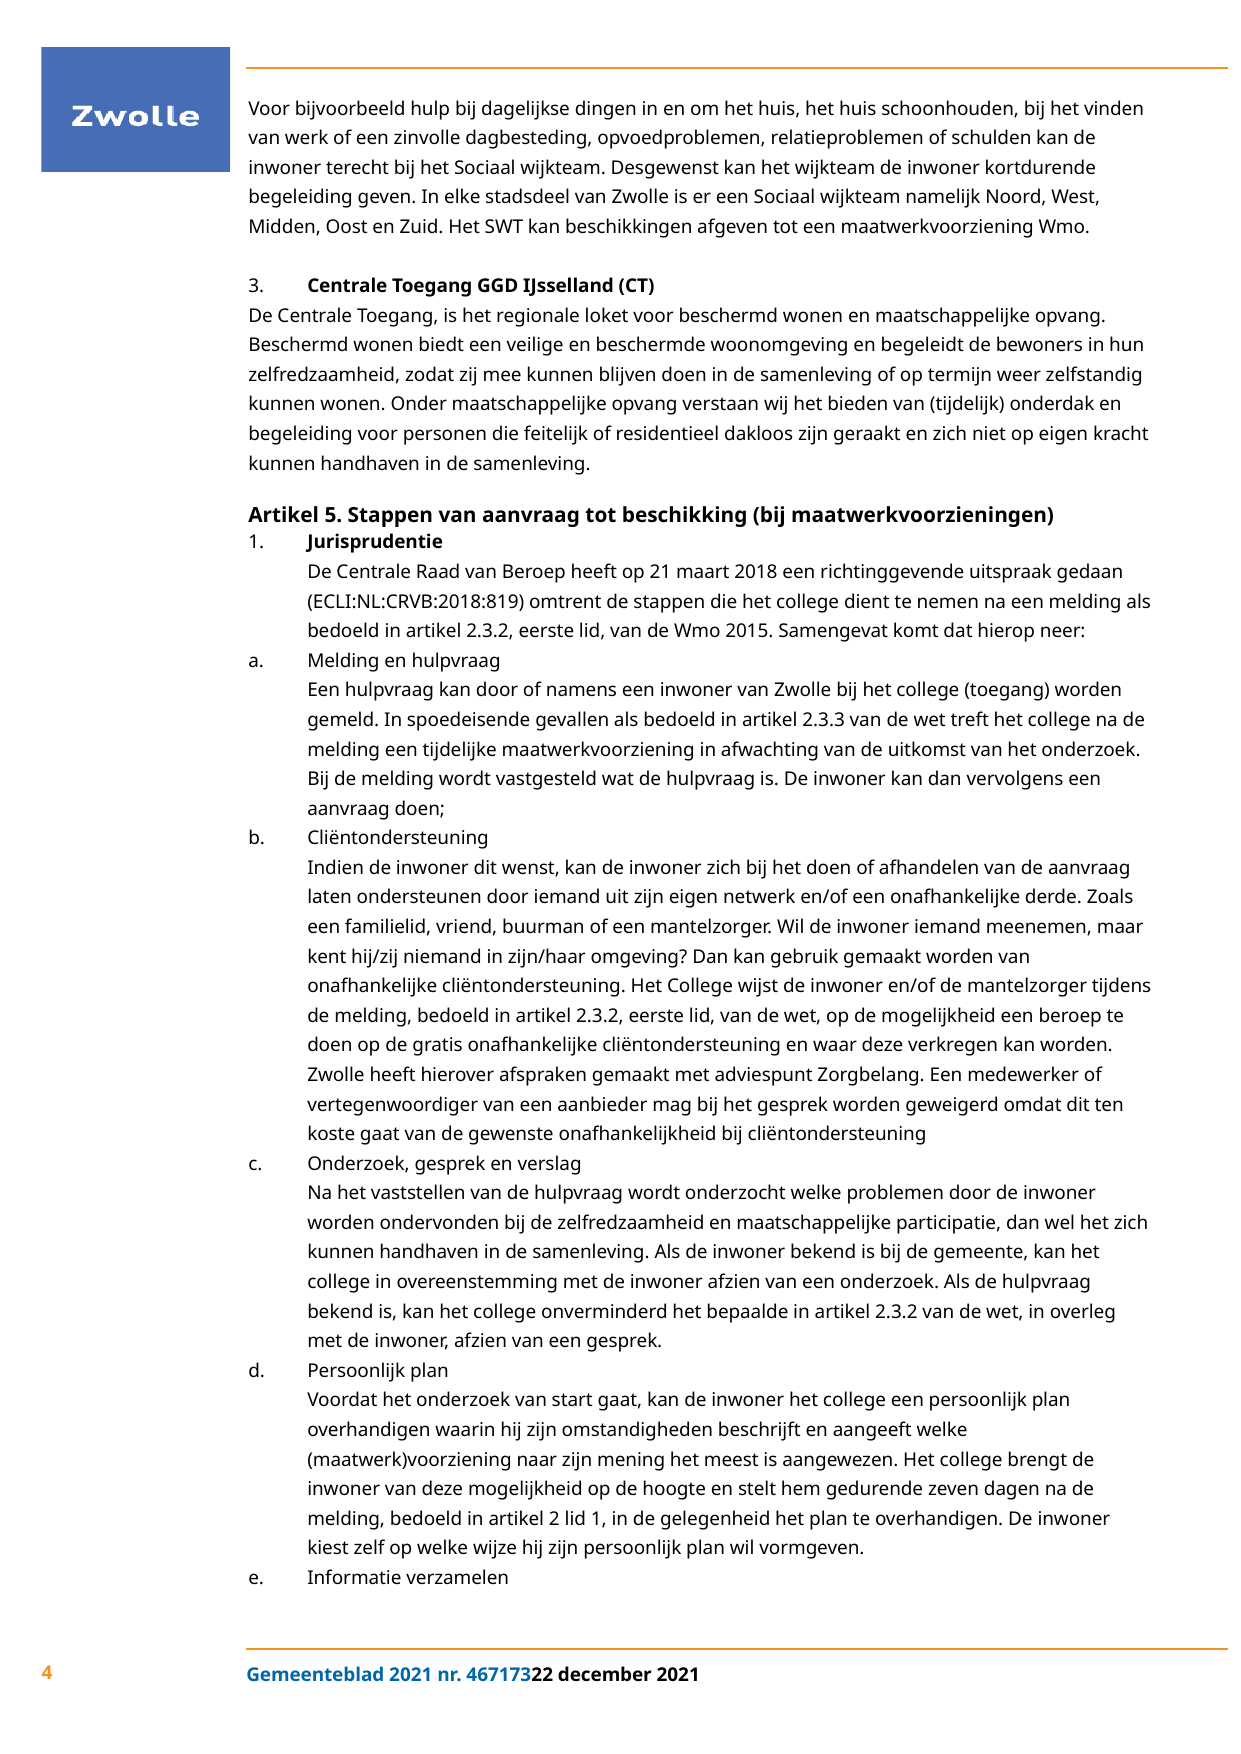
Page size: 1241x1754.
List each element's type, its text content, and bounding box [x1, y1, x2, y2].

list Indien de inwoner dit wenst, kan de inwoner zich bij het doen of afhandelen van de aanvraag laten ondersteunen door iemand uit zijn eigen netwerk en/of een onafhankelijke derde. Zoals een familielid, vriend, buurman of een mantelzorger. Wil de inwoner iemand meenemen, maar kent hij/zij niemand in zijn/haar omgeving? Dan kan gebruik gemaakt worden van onafhankelijke cliëntondersteuning. Het College wijst de inwoner en/of de mantelzorger tijdens de melding, bedoeld in artikel 2.3.2, eerste lid, van de wet, op de mogelijkheid een beroep te doen op de gratis onafhankelijke cliëntondersteuning en waar deze verkregen kan worden. Zwolle heeft hierover afspraken gemaakt met adviespunt Zorgbelang. Een medewerker of vertegenwoordiger van een aanbieder mag bij het gesprek worden geweigerd omdat dit ten koste gaat van de gewenste onafhankelijkheid bij cliëntondersteuning [248, 854, 1152, 1146]
list Persoonlijk plan [248, 1357, 1152, 1383]
list Cliëntondersteuning [248, 824, 1152, 850]
list Jurisprudentie [248, 529, 1152, 554]
list Melding en hulpvraag [248, 647, 1152, 673]
list Informatie verzamelen [248, 1564, 1152, 1590]
picture [41, 47, 231, 172]
text Voor bijvoorbeeld hulp bij dagelijkse dingen in en om het huis, het huis schoonhouden, bij het vinden van werk of een zinvolle dagbesteding, opvoedproblemen, relatieproblemen of schulden kan de inwoner terecht bij het Sociaal wijkteam. Desgewenst kan het wijkteam de inwoner kortdurende begeleiding geven. In elke stadsdeel van Zwolle is er een Sociaal wijkteam namelijk Noord, West, Midden, Oost en Zuid. Het SWT kan beschikkingen afgeven tot een maatwerkvoorziening Wmo. [248, 95, 1152, 239]
list Voordat het onderzoek van start gaat, kan de inwoner het college een persoonlijk plan overhandigen waarin hij zijn omstandigheden beschrijft en aangeeft welke (maatwerk)voorziening naar zijn mening het meest is aangewezen. Het college brengt de inwoner van deze mogelijkheid op de hoogte en stelt hem gedurende zeven dagen na de melding, bedoeld in artikel 2 lid 1, in de gelegenheid het plan te overhandigen. De inwoner kiest zelf op welke wijze hij zijn persoonlijk plan wil vormgeven. [248, 1387, 1152, 1560]
list Onderzoek, gesprek en verslag [248, 1150, 1152, 1176]
list De Centrale Raad van Beroep heeft op 21 maart 2018 een richtinggevende uitspraak gedaan (ECLI:NL:CRVB:2018:819) omtrent de stappen die het college dient te nemen na een melding als bedoeld in artikel 2.3.2, eerste lid, van de Wmo 2015. Samengevat komt dat hierop neer: [248, 558, 1152, 643]
text Artikel 5. Stappen van aanvraag tot beschikking (bij maatwerkvoorzieningen) [248, 500, 1152, 529]
text De Centrale Toegang, is het regionale loket voor beschermd wonen en maatschappelijke opvang. Beschermd wonen biedt een veilige en beschermde woonomgeving en begeleidt de bewoners in hun zelfredzaamheid, zodat zij mee kunnen blijven doen in de samenleving of op termijn weer zelfstandig kunnen wonen. Onder maatschappelijke opvang verstaan wij het bieden van (tijdelijk) onderdak en begeleiding voor personen die feitelijk of residentieel dakloos zijn geraakt en zich niet op eigen kracht kunnen handhaven in de samenleving. [248, 302, 1152, 476]
list Een hulpvraag kan door of namens een inwoner van Zwolle bij het college (toegang) worden gemeld. In spoedeisende gevallen als bedoeld in artikel 2.3.3 van de wet treft het college na de melding een tijdelijke maatwerkvoorziening in afwachting van de uitkomst van het onderzoek. Bij de melding wordt vastgesteld wat de hulpvraag is. De inwoner kan dan vervolgens een aanvraag doen; [248, 677, 1152, 821]
list Centrale Toegang GGD IJsselland (CT) [248, 272, 1152, 298]
list Na het vaststellen van de hulpvraag wordt onderzocht welke problemen door de inwoner worden ondervonden bij de zelfredzaamheid en maatschappelijke participatie, dan wel het zich kunnen handhaven in de samenleving. Als de inwoner bekend is bij de gemeente, kan het college in overeenstemming met de inwoner afzien van een onderzoek. Als de hulpvraag bekend is, kan het college onverminderd het bepaalde in artikel 2.3.2 van de wet, in overleg met de inwoner, afzien van een gesprek. [248, 1179, 1152, 1353]
